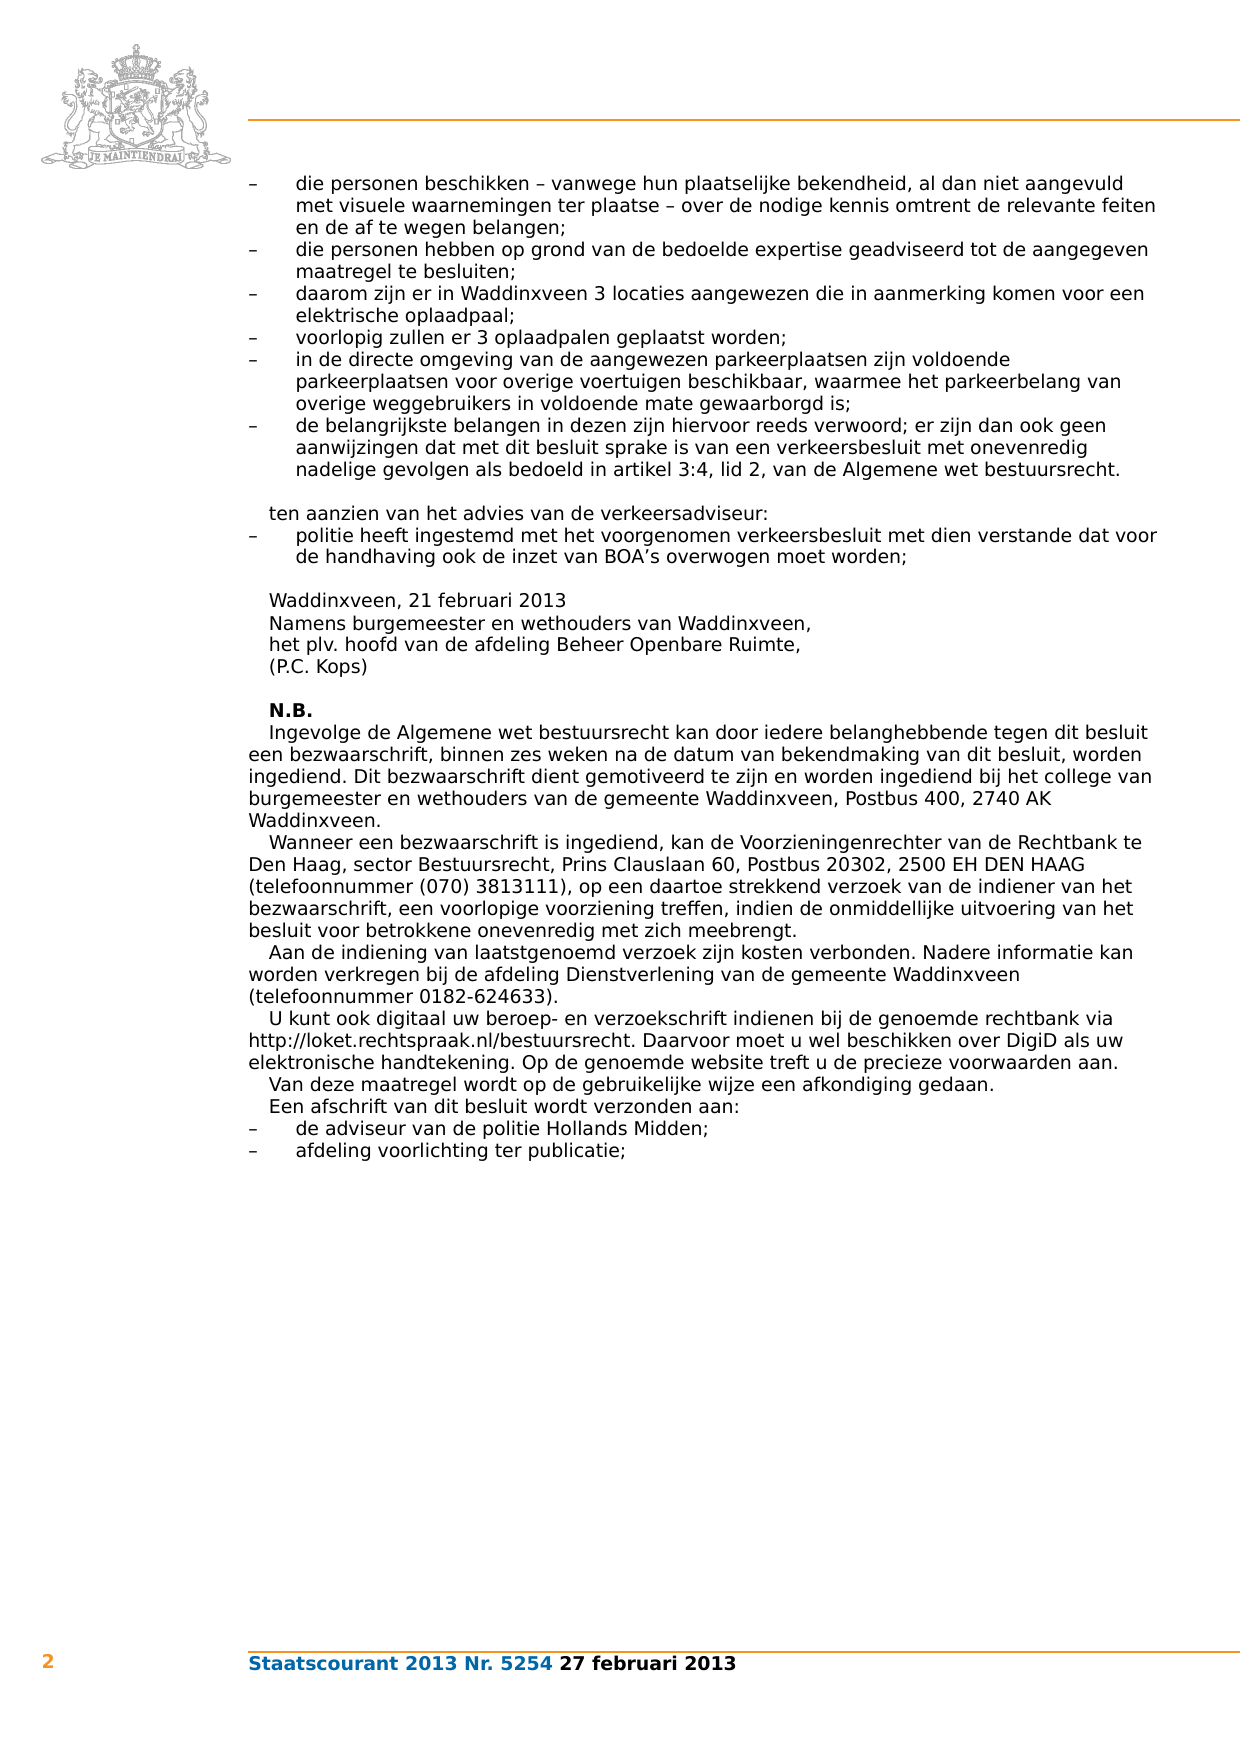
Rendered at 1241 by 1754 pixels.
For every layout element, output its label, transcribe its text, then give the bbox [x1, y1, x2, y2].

text het plv. hoofd van de afdeling Beheer Openbare Ruimte, [248, 634, 1163, 656]
text ten aanzien van het advies van de verkeersadviseur: [248, 502, 1163, 524]
list in de directe omgeving van de aangewezen parkeerplaatsen zijn voldoende parkeerplaatsen voor overige voertuigen beschikbaar, waarmee het parkeerbelang van overige weggebruikers in voldoende mate gewaarborgd is; [248, 349, 1163, 414]
list de belangrijkste belangen in dezen zijn hiervoor reeds verwoord; er zijn dan ook geen aanwijzingen dat met dit besluit sprake is van een verkeersbesluit met onevenredig nadelige gevolgen als bedoeld in artikel 3:4, lid 2, van de Algemene wet bestuursrecht. [248, 414, 1163, 481]
picture [41, 44, 231, 169]
text Waddinxveen, 21 februari 2013 [248, 590, 1163, 612]
text U kunt ook digitaal uw beroep- en verzoekschrift indienen bij de genoemde rechtbank via http://loket.rechtspraak.nl/bestuursrecht. Daarvoor moet u wel beschikken over DigiD als uw elektronische handtekening. Op de genoemde website treft u de precieze voorwaarden aan. [248, 1008, 1163, 1074]
list afdeling voorlichting ter publicatie; [248, 1140, 1163, 1162]
text Wanneer een bezwaarschrift is ingediend, kan de Voorzieningenrechter van de Rechtbank te Den Haag, sector Bestuursrecht, Prins Clauslaan 60, Postbus 20302, 2500 EH DEN HAAG (telefoonnummer (070) 3813111), op een daartoe strekkend verzoek van de indiener van het bezwaarschrift, een voorlopige voorziening treffen, indien de onmiddellijke uitvoering van het besluit voor betrokkene onevenredig met zich meebrengt. [248, 832, 1163, 942]
list die personen hebben op grond van de bedoelde expertise geadviseerd tot de aangegeven maatregel te besluiten; [248, 239, 1163, 283]
list voorlopig zullen er 3 oplaadpalen geplaatst worden; [248, 327, 1163, 349]
list die personen beschikken – vanwege hun plaatselijke bekendheid, al dan niet aangevuld met visuele waarnemingen ter plaatse – over de nodige kennis omtrent de relevante feiten en de af te wegen belangen; [248, 173, 1163, 239]
list daarom zijn er in Waddinxveen 3 locaties aangewezen die in aanmerking komen voor een elektrische oplaadpaal; [248, 283, 1163, 327]
text N.B. [248, 700, 1163, 722]
text Van deze maatregel wordt op de gebruikelijke wijze een afkondiging gedaan. [248, 1074, 1163, 1096]
text Ingevolge de Algemene wet bestuursrecht kan door iedere belanghebbende tegen dit besluit een bezwaarschrift, binnen zes weken na de datum van bekendmaking van dit besluit, worden ingediend. Dit bezwaarschrift dient gemotiveerd te zijn en worden ingediend bij het college van burgemeester en wethouders van de gemeente Waddinxveen, Postbus 400, 2740 AK Waddinxveen. [248, 722, 1163, 832]
text (P.C. Kops) [248, 656, 1163, 678]
list politie heeft ingestemd met het voorgenomen verkeersbesluit met dien verstande dat voor de handhaving ook de inzet van BOA’s overwogen moet worden; [248, 524, 1163, 568]
text Namens burgemeester en wethouders van Waddinxveen, [248, 612, 1163, 634]
text Aan de indiening van laatstgenoemd verzoek zijn kosten verbonden. Nadere informatie kan worden verkregen bij de afdeling Dienstverlening van de gemeente Waddinxveen (telefoonnummer 0182-624633). [248, 942, 1163, 1008]
text Een afschrift van dit besluit wordt verzonden aan: [248, 1096, 1163, 1118]
list de adviseur van de politie Hollands Midden; [248, 1118, 1163, 1140]
